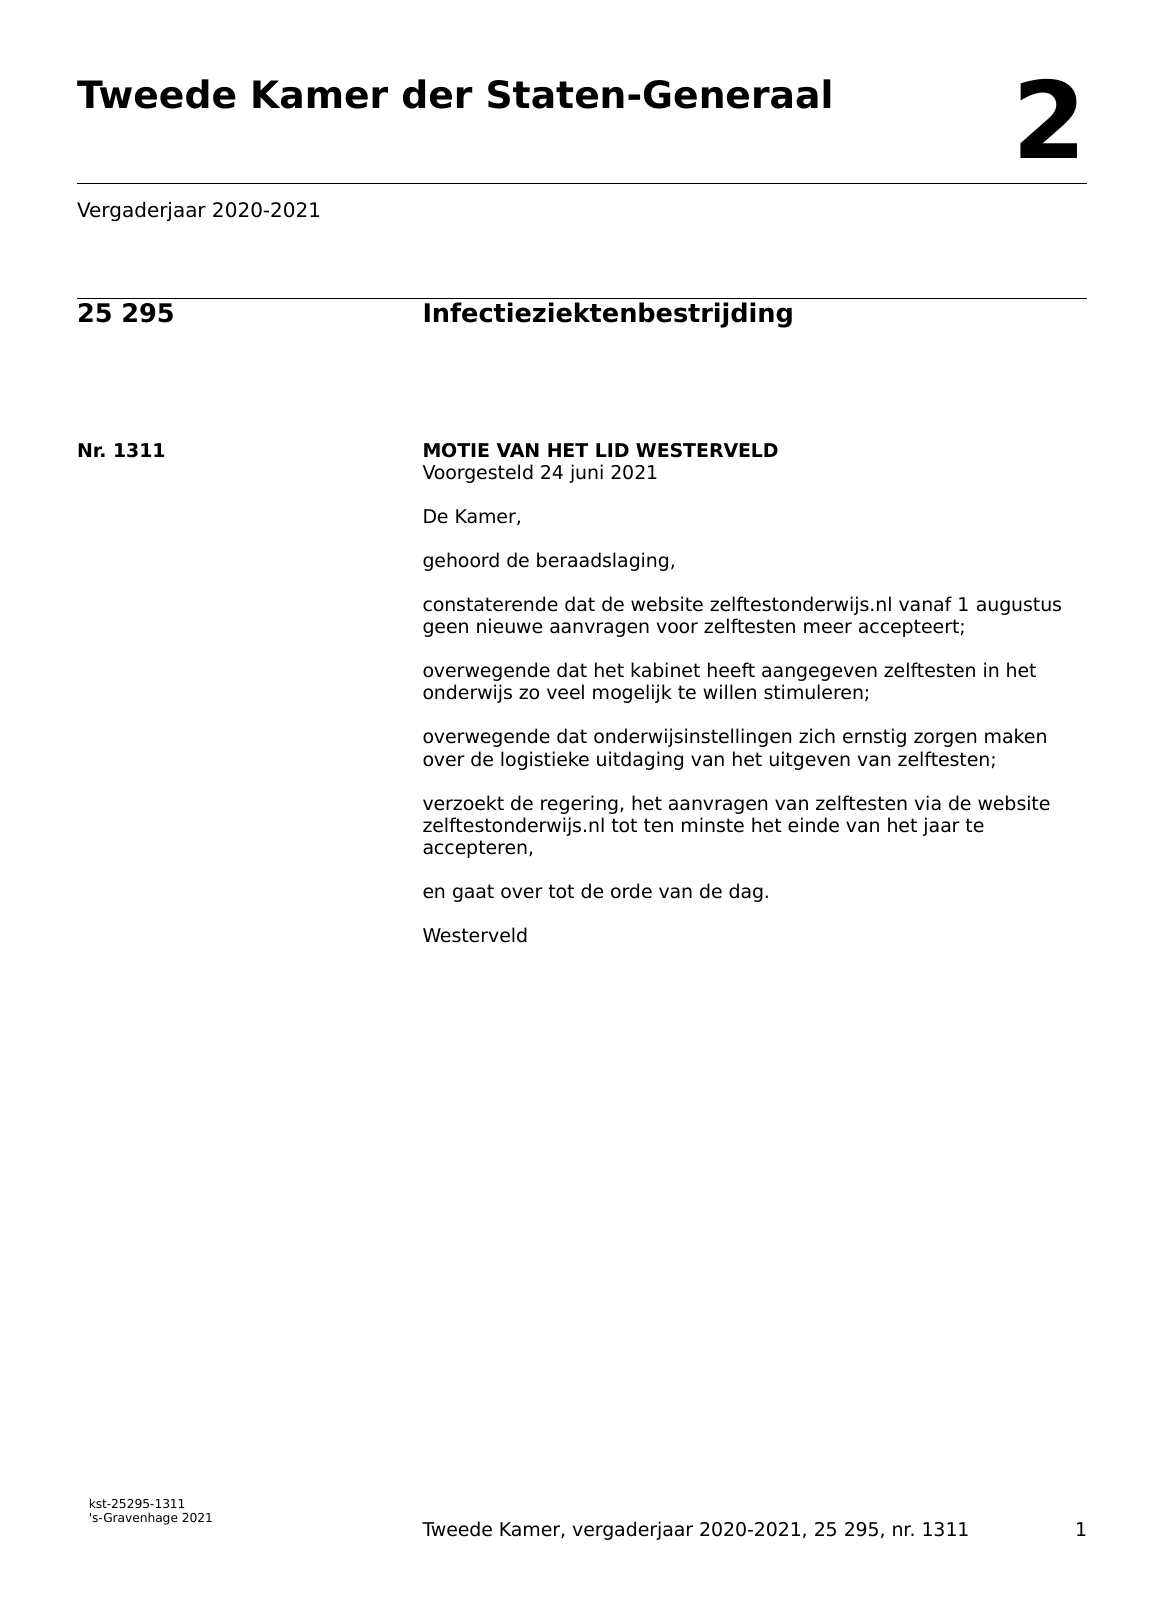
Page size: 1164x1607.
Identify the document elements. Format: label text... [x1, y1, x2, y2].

table_header 2 [886, 59, 1087, 183]
text De Kamer, [422, 506, 1087, 528]
text constaterende dat de website zelftestonderwijs.nl vanaf 1 augustus geen nieuwe aanvragen voor zelftesten meer accepteert; [422, 594, 1087, 638]
text verzoekt de regering, het aanvragen van zelftesten via de website zelftestonderwijs.nl tot ten minste het einde van het jaar te accepteren, [422, 793, 1087, 858]
text en gaat over tot de orde van de dag. [422, 881, 1087, 903]
table_header Tweede Kamer der Staten-Generaal [77, 59, 886, 183]
subtitle Nr. 1311 MOTIE VAN HET LID WESTERVELD [77, 440, 1087, 462]
table_cell Vergaderjaar 2020-2021 [77, 184, 1087, 298]
text Westerveld [422, 925, 1087, 947]
text kst-25295-1311 [88, 1497, 323, 1511]
text gehoord de beraadslaging, [422, 550, 1087, 572]
text overwegende dat onderwijsinstellingen zich ernstig zorgen maken over de logistieke uitdaging van het uitgeven van zelftesten; [422, 726, 1087, 770]
subtitle 25 295 Infectieziektenbestrijding [77, 299, 1087, 329]
text overwegende dat het kabinet heeft aangegeven zelftesten in het onderwijs zo veel mogelijk te willen stimuleren; [422, 660, 1087, 704]
text 's-Gravenhage 2021 [88, 1511, 323, 1525]
text Voorgesteld 24 juni 2021 [422, 462, 1087, 484]
